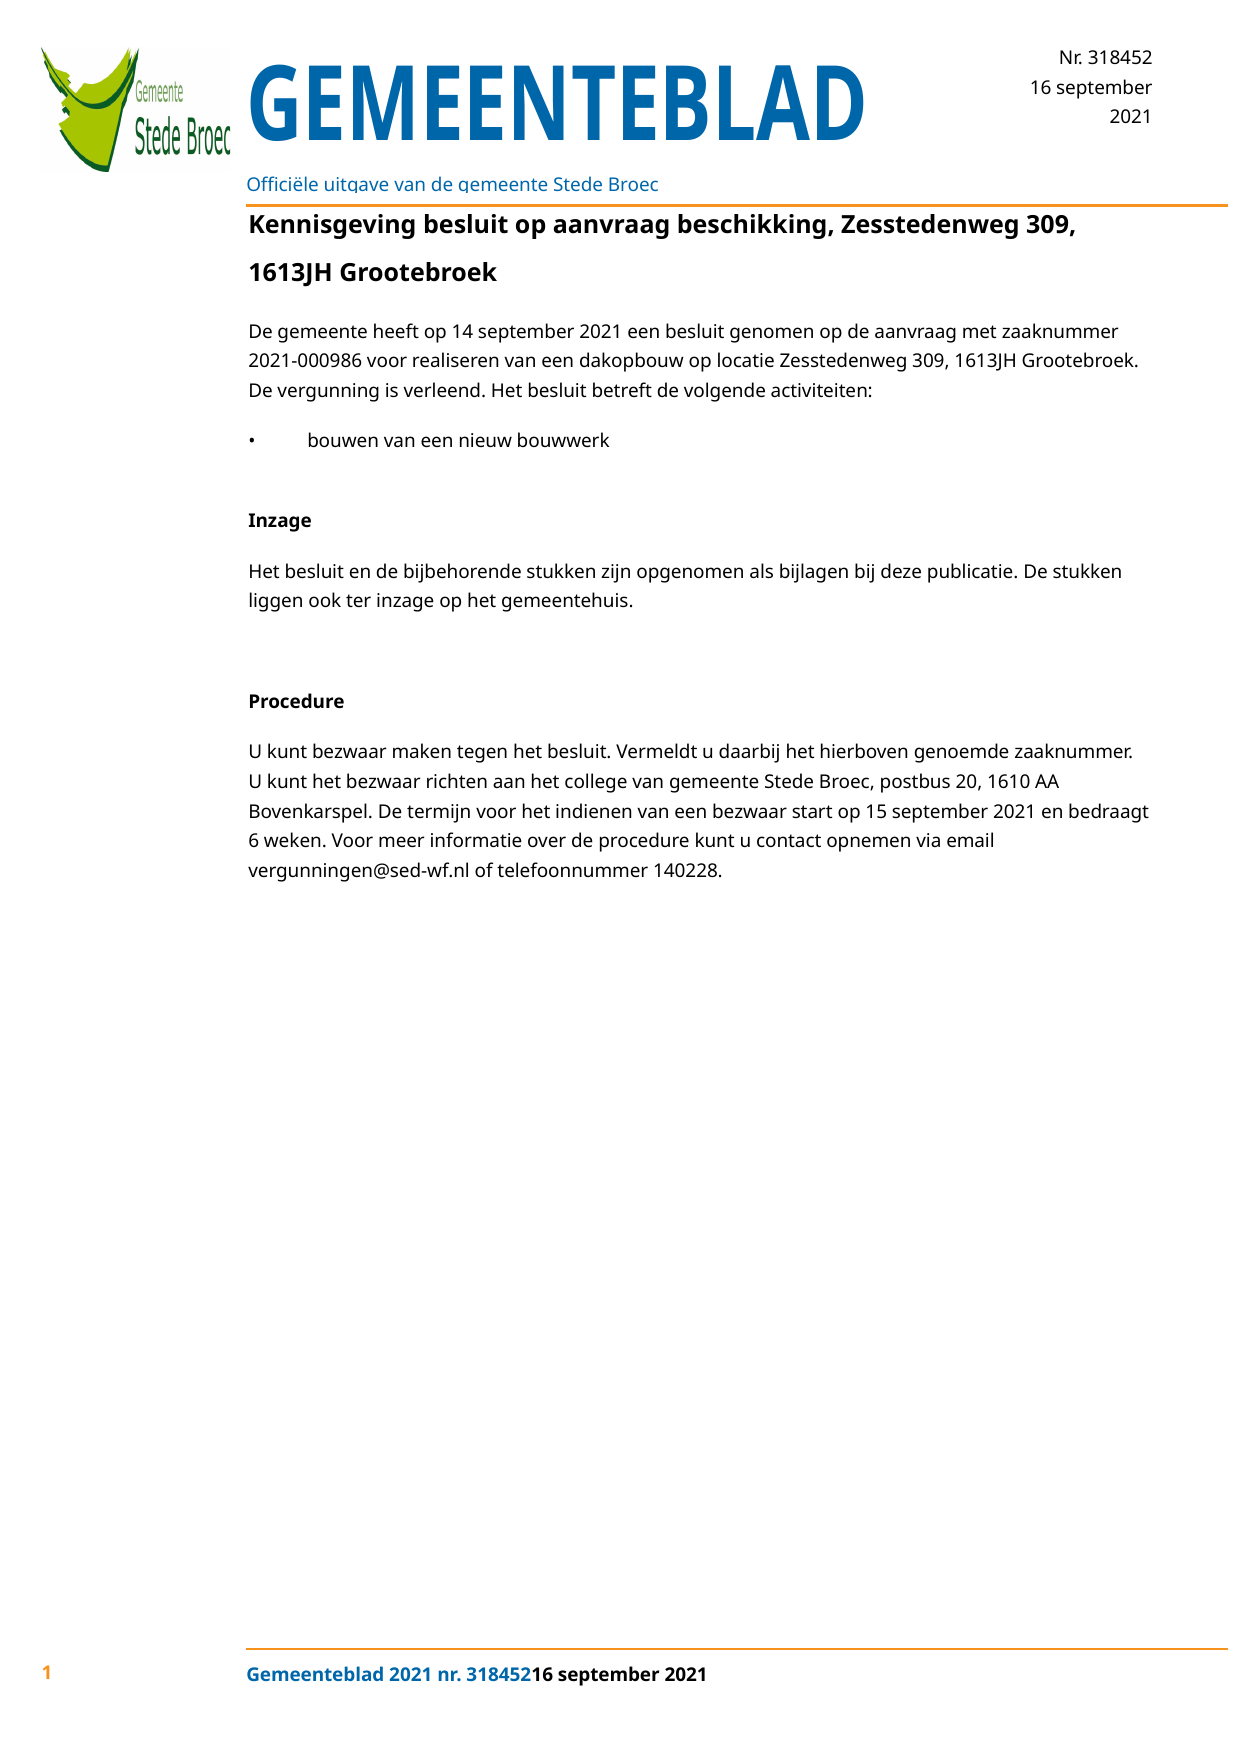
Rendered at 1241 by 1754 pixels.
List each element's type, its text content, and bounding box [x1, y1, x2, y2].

list bouwen van een nieuw bouwwerk [248, 427, 1152, 453]
text Het besluit en de bijbehorende stukken zijn opgenomen als bijlagen bij deze publicatie. De stukken liggen ook ter inzage op het gemeentehuis. [248, 558, 1152, 613]
text Kennisgeving besluit op aanvraag beschikking, Zesstedenweg 309, 1613JH Grootebroek [248, 207, 1152, 288]
text De gemeente heeft op 14 september 2021 een besluit genomen op de aanvraag met zaaknummer 2021-000986 voor realiseren van een dakopbouw op locatie Zesstedenweg 309, 1613JH Grootebroek. De vergunning is verleend. Het besluit betreft de volgende activiteiten: [248, 318, 1152, 403]
text U kunt bezwaar maken tegen het besluit. Vermeldt u daarbij het hierboven genoemde zaaknummer. U kunt het bezwaar richten aan het college van gemeente Stede Broec, postbus 20, 1610 AA Bovenkarspel. De termijn voor het indienen van een bezwaar start op 15 september 2021 en bedraagt 6 weken. Voor meer informatie over de procedure kunt u contact opnemen via email vergunningen@sed-wf.nl of telefoonnummer 140228. [248, 739, 1152, 883]
text Inzage [248, 507, 1152, 533]
text Procedure [248, 688, 1152, 714]
picture [41, 47, 231, 172]
